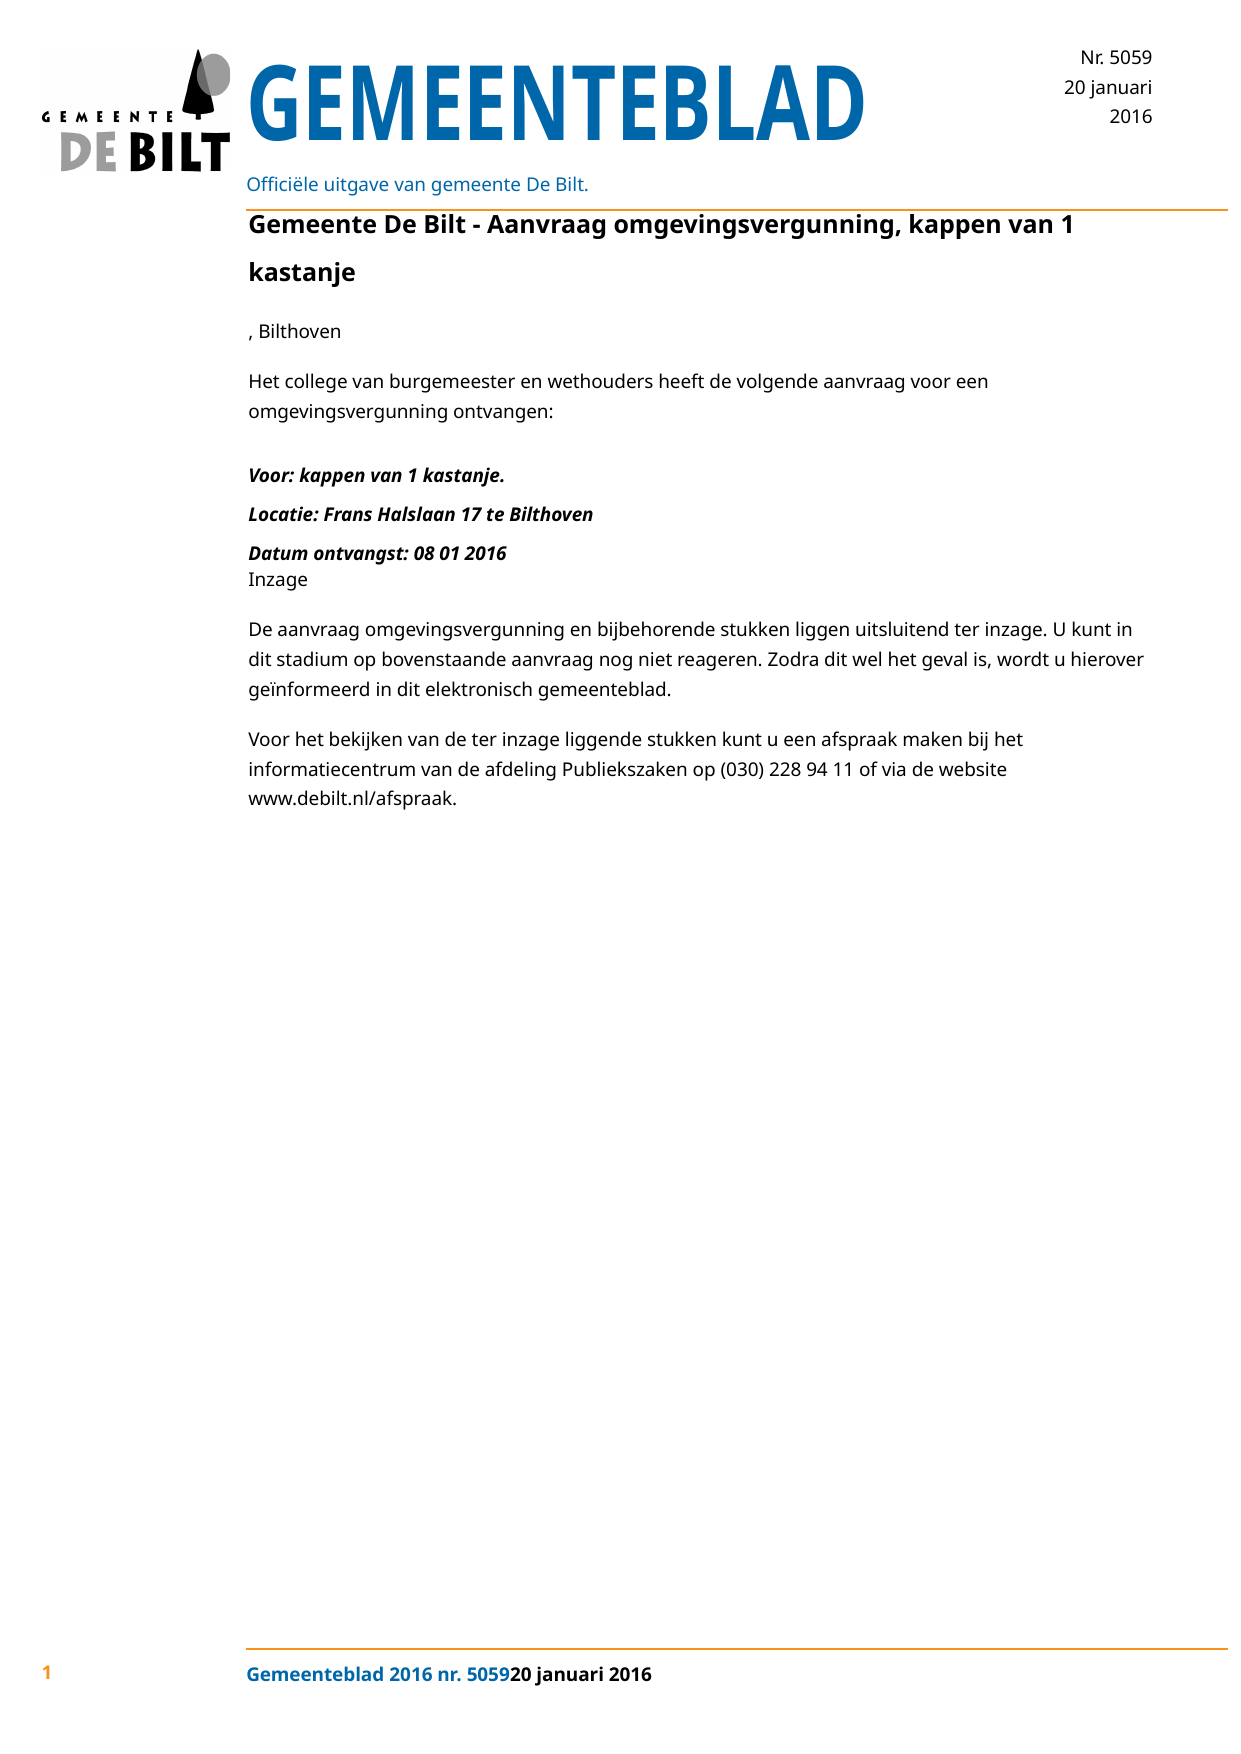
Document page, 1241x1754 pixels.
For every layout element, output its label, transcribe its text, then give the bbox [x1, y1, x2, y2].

text Het college van burgemeester en wethouders heeft de volgende aanvraag voor een omgevingsvergunning ontvangen: [248, 368, 1152, 424]
text De aanvraag omgevingsvergunning en bijbehorende stukken liggen uitsluitend ter inzage. U kunt in dit stadium op bovenstaande aanvraag nog niet reageren. Zodra dit wel het geval is, wordt u hierover geïnformeerd in dit elektronisch gemeenteblad. [248, 617, 1152, 701]
text , Bilthoven [248, 318, 1152, 344]
text Voor het bekijken van de ter inzage liggende stukken kunt u een afspraak maken bij het informatiecentrum van de afdeling Publiekszaken op (030) 228 94 11 of via de website www.debilt.nl/afspraak. [248, 726, 1152, 811]
text Gemeente De Bilt - Aanvraag omgevingsvergunning, kappen van 1 kastanje [248, 211, 1152, 288]
text Voor: kappen van 1 kastanje. [248, 462, 1152, 488]
text Inzage [248, 566, 1152, 592]
text Locatie: Frans Halslaan 17 te Bilthoven [248, 501, 1152, 527]
text Datum ontvangst: 08 01 2016 [248, 540, 1152, 566]
picture [41, 47, 231, 172]
